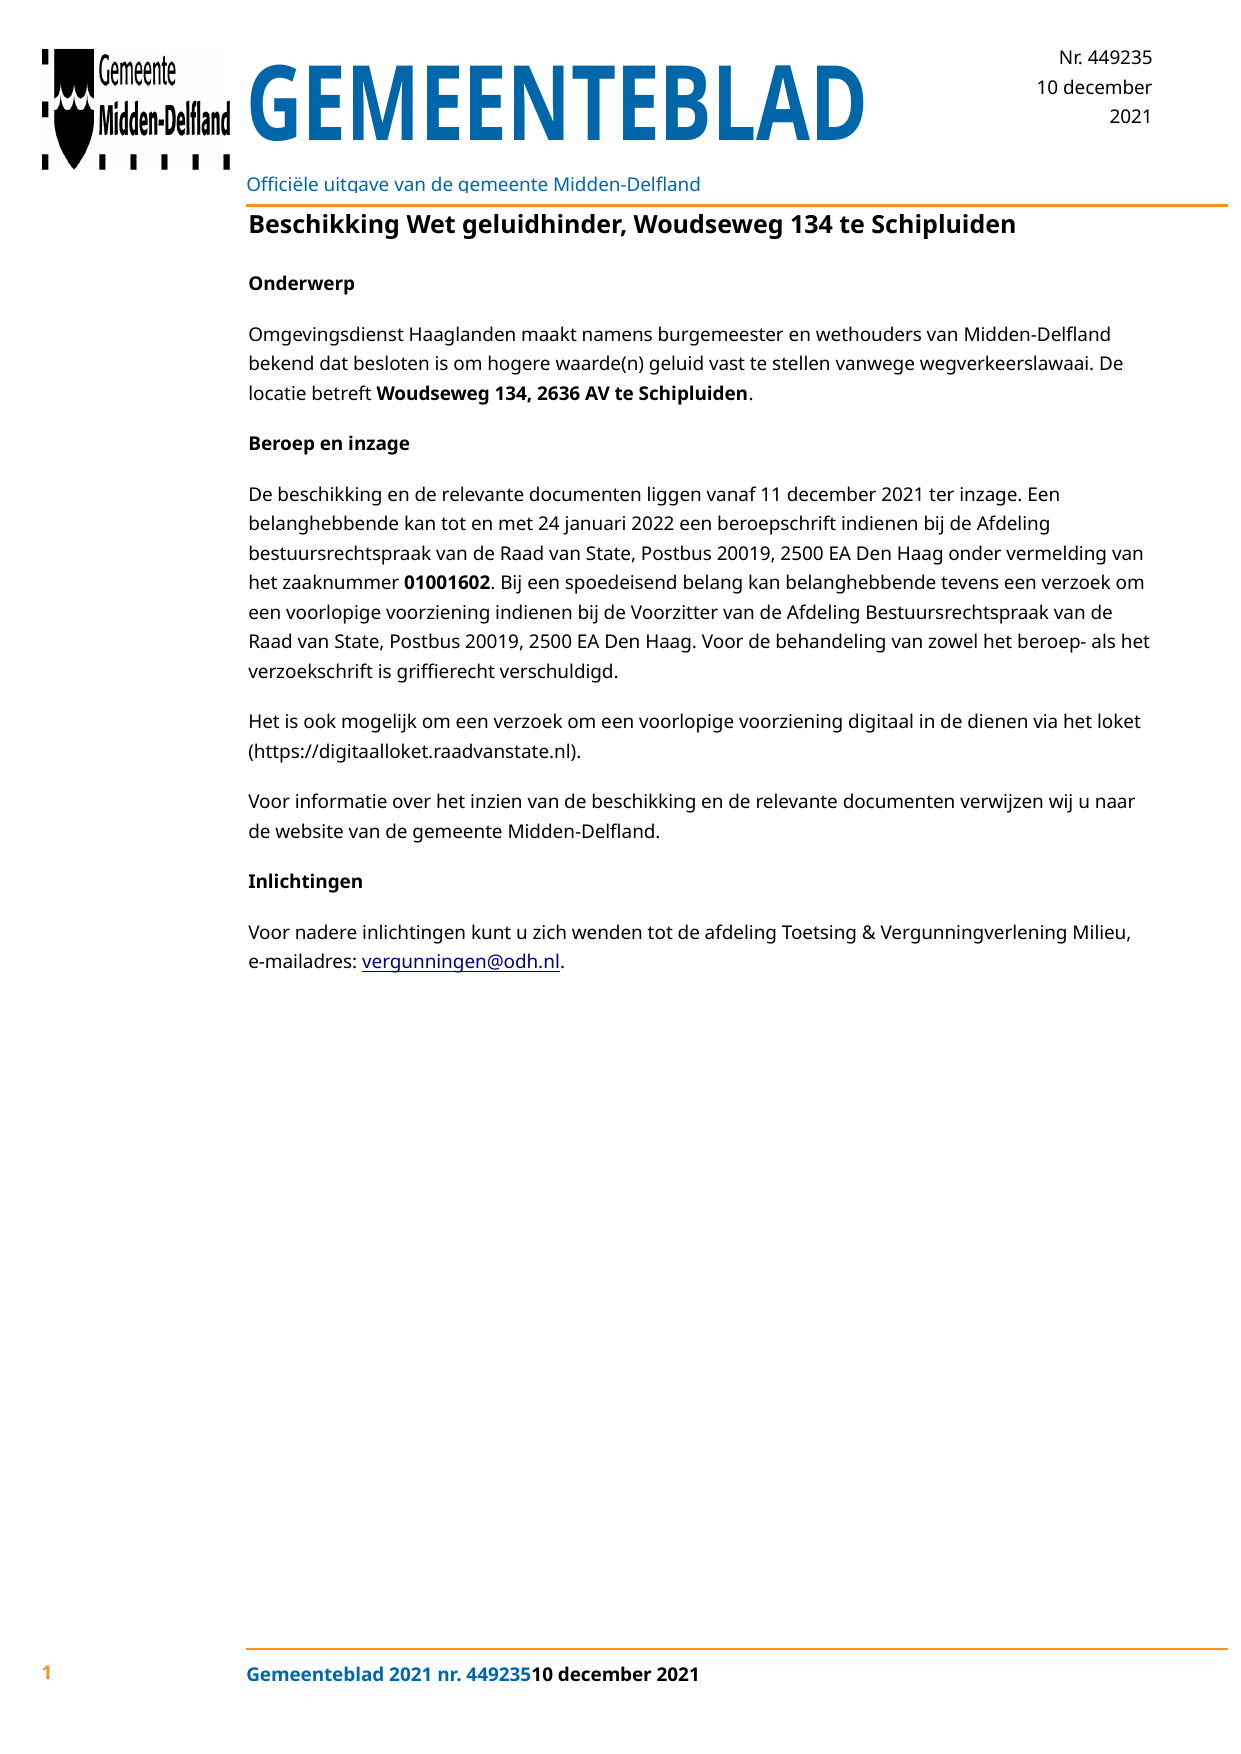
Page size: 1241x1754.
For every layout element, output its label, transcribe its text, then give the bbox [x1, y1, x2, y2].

text Beroep en inzage [248, 430, 1152, 456]
text Het is ook mogelijk om een verzoek om een voorlopige voorziening digitaal in de dienen via het loket (https://digitaalloket.raadvanstate.nl). [248, 709, 1152, 764]
picture [41, 47, 231, 172]
text Voor nadere inlichtingen kunt u zich wenden tot de afdeling Toetsing & Vergunningverlening Milieu, e-mailadres: vergunningen@odh.nl. [248, 919, 1152, 974]
text Omgevingsdienst Haaglanden maakt namens burgemeester en wethouders van Midden-Delfland bekend dat besloten is om hogere waarde(n) geluid vast te stellen vanwege wegverkeerslawaai. De locatie betreft Woudseweg 134, 2636 AV te Schipluiden. [248, 321, 1152, 406]
text Onderwerp [248, 270, 1152, 296]
text De beschikking en de relevante documenten liggen vanaf 11 december 2021 ter inzage. Een belanghebbende kan tot en met 24 januari 2022 een beroepschrift indienen bij de Afdeling bestuursrechtspraak van de Raad van State, Postbus 20019, 2500 EA Den Haag onder vermelding van het zaaknummer 01001602. Bij een spoedeisend belang kan belanghebbende tevens een verzoek om een voorlopige voorziening indienen bij de Voorzitter van de Afdeling Bestuursrechtspraak van de Raad van State, Postbus 20019, 2500 EA Den Haag. Voor de behandeling van zowel het beroep- als het verzoekschrift is griffierecht verschuldigd. [248, 481, 1152, 684]
text Beschikking Wet geluidhinder, Woudseweg 134 te Schipluiden [248, 207, 1152, 241]
text Voor informatie over het inzien van de beschikking en de relevante documenten verwijzen wij u naar de website van de gemeente Midden-Delfland. [248, 789, 1152, 844]
text Inlichtingen [248, 869, 1152, 894]
